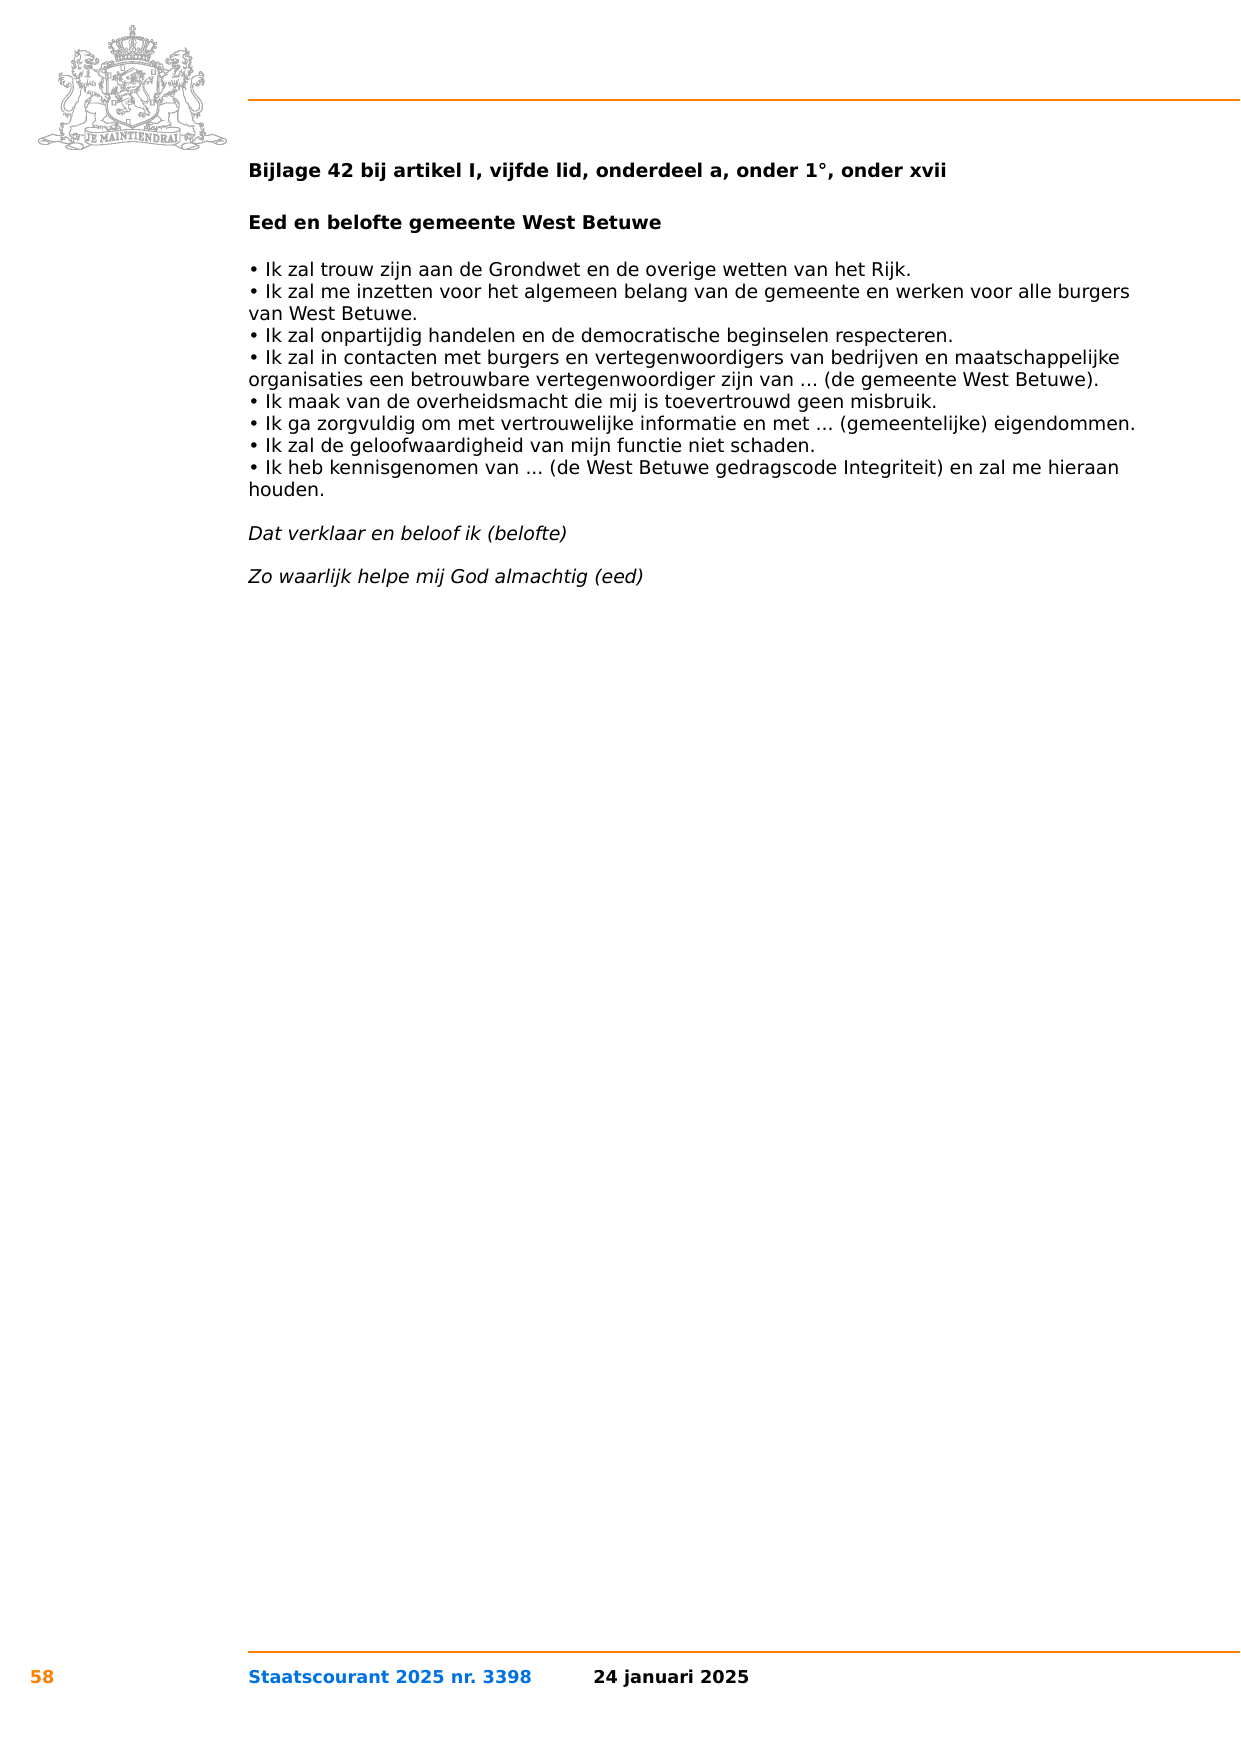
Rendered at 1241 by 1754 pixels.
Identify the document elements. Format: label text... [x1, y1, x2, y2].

text • Ik zal me inzetten voor het algemeen belang van de gemeente en werken voor alle burgers van West Betuwe. [248, 281, 1163, 325]
text Zo waarlijk helpe mij God almachtig (eed) [248, 566, 1163, 588]
text • Ik zal trouw zijn aan de Grondwet en de overige wetten van het Rijk. [248, 259, 1163, 281]
text • Ik zal onpartijdig handelen en de democratische beginselen respecteren. [248, 325, 1163, 347]
picture [38, 25, 227, 150]
text • Ik maak van de overheidsmacht die mij is toevertrouwd geen misbruik. [248, 391, 1163, 413]
subtitle Bijlage 42 bij artikel I, vijfde lid, onderdeel a, onder 1°, onder xvii [248, 160, 1163, 182]
text Dat verklaar en beloof ik (belofte) [248, 522, 1163, 544]
subtitle Eed en belofte gemeente West Betuwe [248, 212, 1163, 234]
text • Ik ga zorgvuldig om met vertrouwelijke informatie en met ... (gemeentelijke) eigendommen. [248, 413, 1163, 435]
text • Ik zal in contacten met burgers en vertegenwoordigers van bedrijven en maatschappelijke organisaties een betrouwbare vertegenwoordiger zijn van ... (de gemeente West Betuwe). [248, 347, 1163, 391]
text • Ik heb kennisgenomen van ... (de West Betuwe gedragscode Integriteit) en zal me hieraan houden. [248, 457, 1163, 501]
text • Ik zal de geloofwaardigheid van mijn functie niet schaden. [248, 435, 1163, 457]
